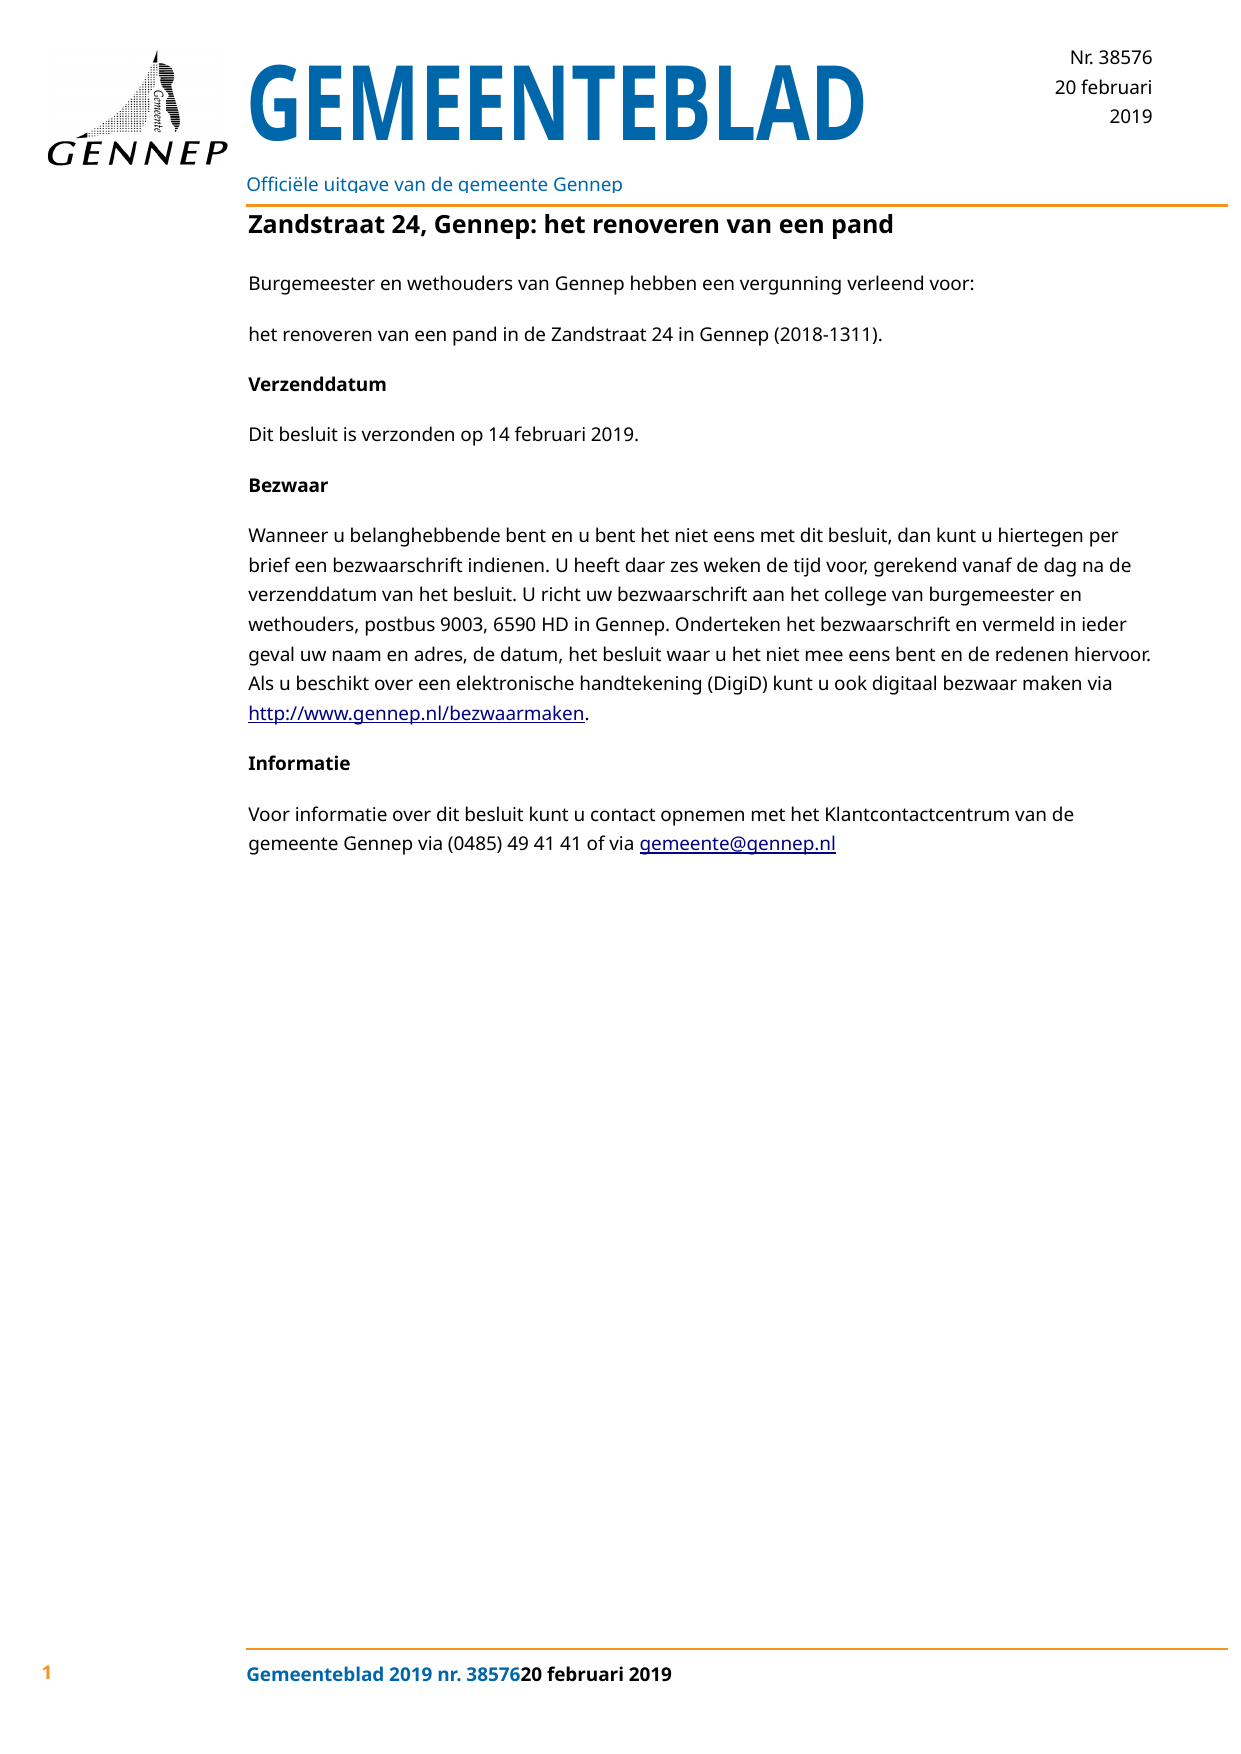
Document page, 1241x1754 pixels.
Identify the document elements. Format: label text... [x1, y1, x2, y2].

text het renoveren van een pand in de Zandstraat 24 in Gennep (2018-1311). [248, 321, 1152, 346]
text Bezwaar [248, 472, 1152, 498]
text Zandstraat 24, Gennep: het renoveren van een pand [248, 207, 1152, 241]
picture [41, 47, 231, 172]
text Burgemeester en wethouders van Gennep hebben een vergunning verleend voor: [248, 270, 1152, 296]
text Informatie [248, 750, 1152, 776]
text Verzenddatum [248, 371, 1152, 397]
text Dit besluit is verzonden op 14 februari 2019. [248, 422, 1152, 447]
text Wanneer u belanghebbende bent en u bent het niet eens met dit besluit, dan kunt u hiertegen per brief een bezwaarschrift indienen. U heeft daar zes weken de tijd voor, gerekend vanaf de dag na de verzenddatum van het besluit. U richt uw bezwaarschrift aan het college van burgemeester en wethouders, postbus 9003, 6590 HD in Gennep. Onderteken het bezwaarschrift en vermeld in ieder geval uw naam en adres, de datum, het besluit waar u het niet mee eens bent en de redenen hiervoor. Als u beschikt over een elektronische handtekening (DigiD) kunt u ook digitaal bezwaar maken via http://www.gennep.nl/bezwaarmaken. [248, 522, 1152, 726]
text Voor informatie over dit besluit kunt u contact opnemen met het Klantcontactcentrum van de gemeente Gennep via (0485) 49 41 41 of via gemeente@gennep.nl [248, 801, 1152, 856]
